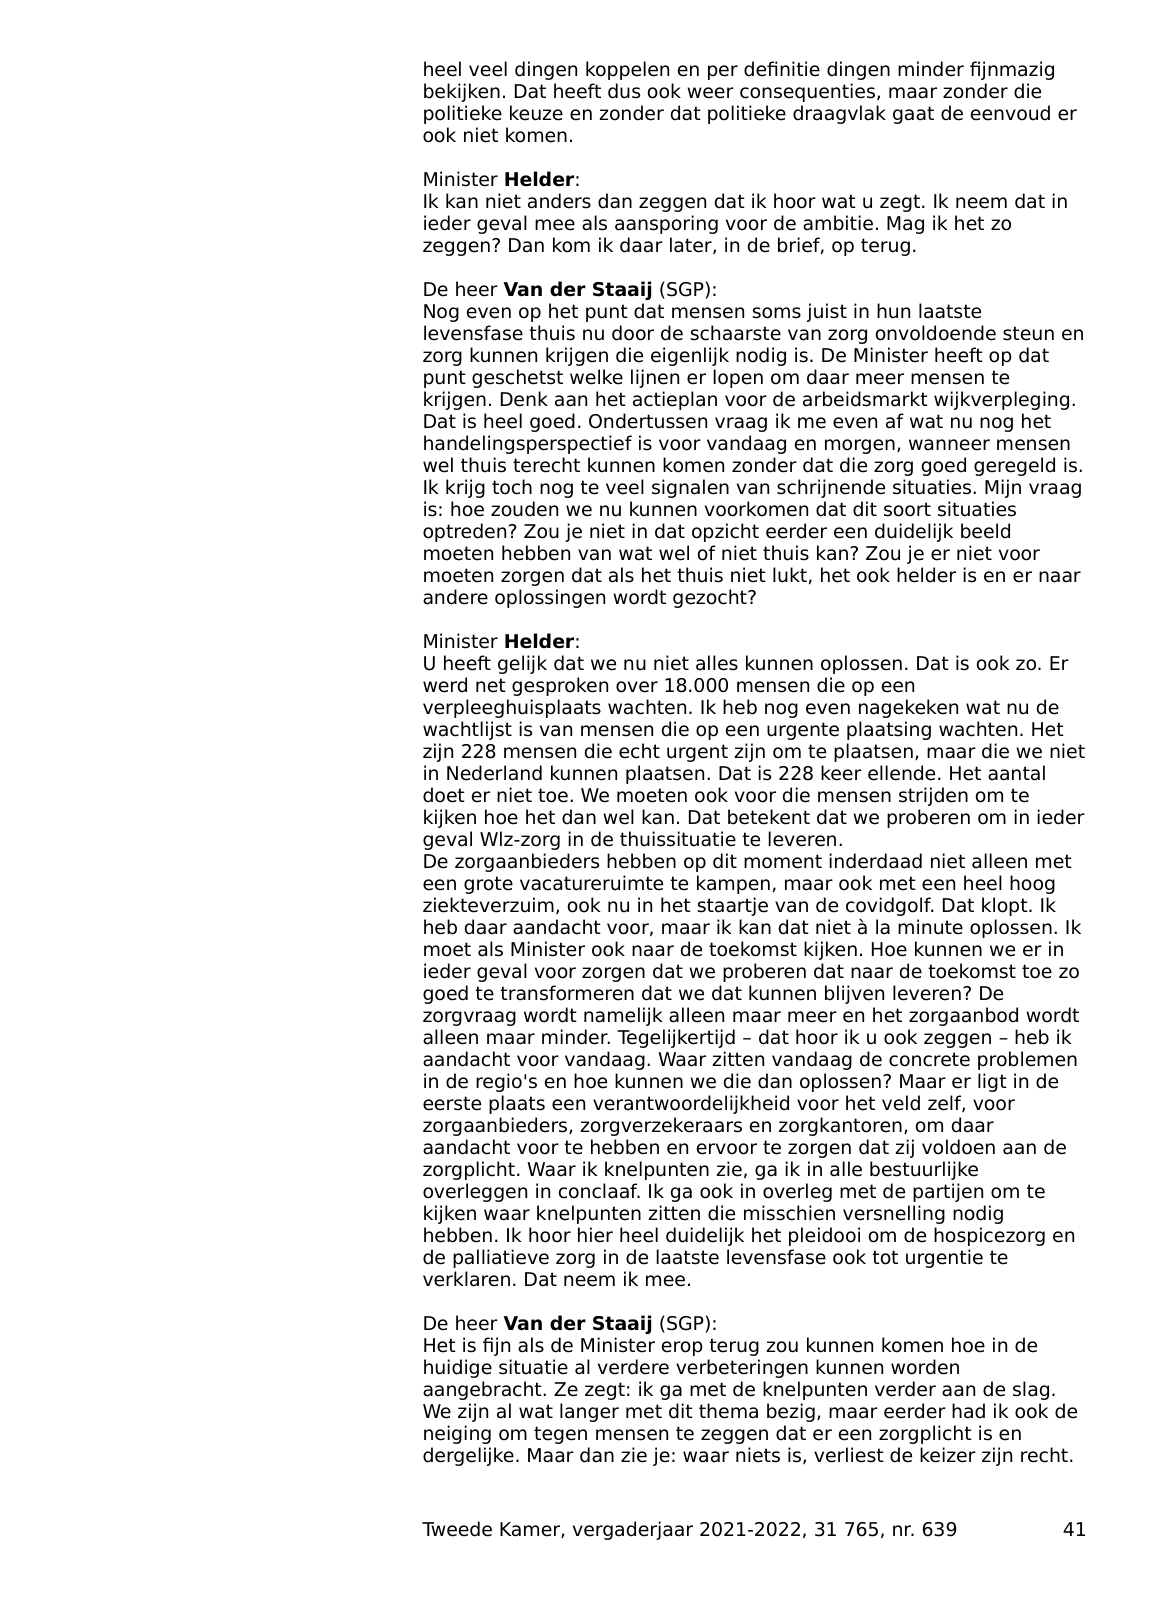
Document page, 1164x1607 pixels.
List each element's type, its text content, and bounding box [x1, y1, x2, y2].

text De heer Van der Staaij (SGP): [422, 279, 1087, 301]
text De zorgaanbieders hebben op dit moment inderdaad niet alleen met een grote vacatureruimte te kampen, maar ook met een heel hoog ziekteverzuim, ook nu in het staartje van de covidgolf. Dat klopt. Ik heb daar aandacht voor, maar ik kan dat niet à la minute oplossen. Ik moet als Minister ook naar de toekomst kijken. Hoe kunnen we er in ieder geval voor zorgen dat we proberen dat naar de toekomst toe zo goed te transformeren dat we dat kunnen blijven leveren? De zorgvraag wordt namelijk alleen maar meer en het zorgaanbod wordt alleen maar minder. Tegelijkertijd – dat hoor ik u ook zeggen – heb ik aandacht voor vandaag. Waar zitten vandaag de concrete problemen in de regio's en hoe kunnen we die dan oplossen? Maar er ligt in de eerste plaats een verantwoordelijkheid voor het veld zelf, voor zorgaanbieders, zorgverzekeraars en zorgkantoren, om daar aandacht voor te hebben en ervoor te zorgen dat zij voldoen aan de zorgplicht. Waar ik knelpunten zie, ga ik in alle bestuurlijke overleggen in conclaaf. Ik ga ook in overleg met de partijen om te kijken waar knelpunten zitten die misschien versnelling nodig hebben. Ik hoor hier heel duidelijk het pleidooi om de hospicezorg en de palliatieve zorg in de laatste levensfase ook tot urgentie te verklaren. Dat neem ik mee. [422, 851, 1087, 1291]
text Ik kan niet anders dan zeggen dat ik hoor wat u zegt. Ik neem dat in ieder geval mee als aansporing voor de ambitie. Mag ik het zo zeggen? Dan kom ik daar later, in de brief, op terug. [422, 191, 1087, 257]
text Het is fijn als de Minister erop terug zou kunnen komen hoe in de huidige situatie al verdere verbeteringen kunnen worden aangebracht. Ze zegt: ik ga met de knelpunten verder aan de slag. We zijn al wat langer met dit thema bezig, maar eerder had ik ook de neiging om tegen mensen te zeggen dat er een zorgplicht is en dergelijke. Maar dan zie je: waar niets is, verliest de keizer zijn recht. [422, 1335, 1087, 1467]
text Minister Helder: [422, 169, 1087, 191]
text Minister Helder: [422, 631, 1087, 653]
text heel veel dingen koppelen en per definitie dingen minder fijnmazig bekijken. Dat heeft dus ook weer consequenties, maar zonder die politieke keuze en zonder dat politieke draagvlak gaat de eenvoud er ook niet komen. [422, 59, 1087, 147]
text Nog even op het punt dat mensen soms juist in hun laatste levensfase thuis nu door de schaarste van zorg onvoldoende steun en zorg kunnen krijgen die eigenlijk nodig is. De Minister heeft op dat punt geschetst welke lijnen er lopen om daar meer mensen te krijgen. Denk aan het actieplan voor de arbeidsmarkt wijkverpleging. Dat is heel goed. Ondertussen vraag ik me even af wat nu nog het handelingsperspectief is voor vandaag en morgen, wanneer mensen wel thuis terecht kunnen komen zonder dat die zorg goed geregeld is. Ik krijg toch nog te veel signalen van schrijnende situaties. Mijn vraag is: hoe zouden we nu kunnen voorkomen dat dit soort situaties optreden? Zou je niet in dat opzicht eerder een duidelijk beeld moeten hebben van wat wel of niet thuis kan? Zou je er niet voor moeten zorgen dat als het thuis niet lukt, het ook helder is en er naar andere oplossingen wordt gezocht? [422, 301, 1087, 609]
text De heer Van der Staaij (SGP): [422, 1313, 1087, 1335]
text U heeft gelijk dat we nu niet alles kunnen oplossen. Dat is ook zo. Er werd net gesproken over 18.000 mensen die op een verpleeghuisplaats wachten. Ik heb nog even nagekeken wat nu de wachtlijst is van mensen die op een urgente plaatsing wachten. Het zijn 228 mensen die echt urgent zijn om te plaatsen, maar die we niet in Nederland kunnen plaatsen. Dat is 228 keer ellende. Het aantal doet er niet toe. We moeten ook voor die mensen strijden om te kijken hoe het dan wel kan. Dat betekent dat we proberen om in ieder geval Wlz-zorg in de thuissituatie te leveren. [422, 653, 1087, 851]
